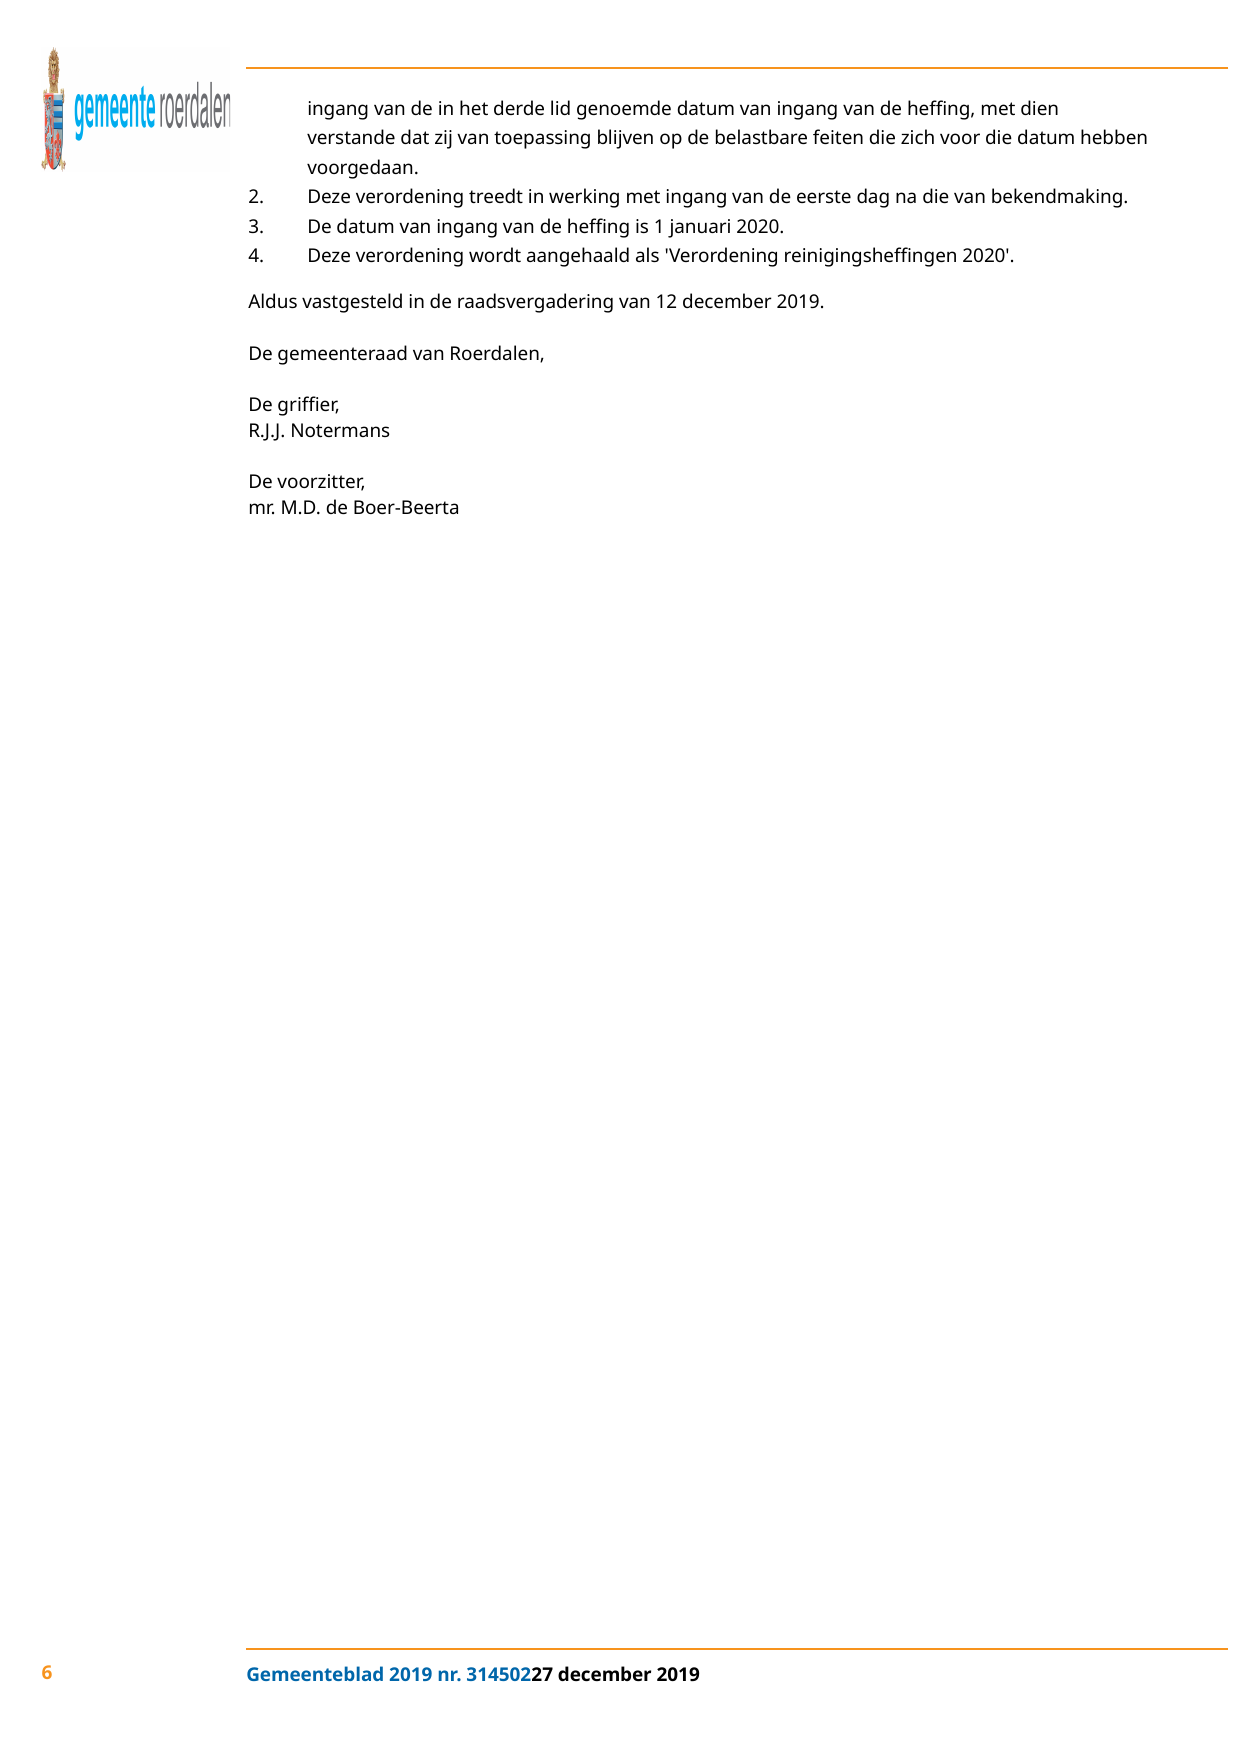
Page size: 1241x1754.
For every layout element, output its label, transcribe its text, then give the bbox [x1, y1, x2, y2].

list Deze verordening wordt aangehaald als 'Verordening reinigingsheffingen 2020'. [248, 243, 1152, 268]
text De griffier, [248, 391, 1152, 417]
text R.J.J. Notermans [248, 417, 1152, 443]
text Aldus vastgesteld in de raadsvergadering van 12 december 2019. [248, 288, 1152, 314]
text De voorzitter, [248, 468, 1152, 494]
list Deze verordening treedt in werking met ingang van de eerste dag na die van bekendmaking. [248, 183, 1152, 209]
text De gemeenteraad van Roerdalen, [248, 340, 1152, 366]
list ingang van de in het derde lid genoemde datum van ingang van de heffing, met dien verstande dat zij van toepassing blijven op de belastbare feiten die zich voor die datum hebben voorgedaan. [248, 95, 1152, 180]
text mr. M.D. de Boer-Beerta [248, 494, 1152, 520]
list De datum van ingang van de heffing is 1 januari 2020. [248, 213, 1152, 239]
picture [41, 47, 231, 172]
